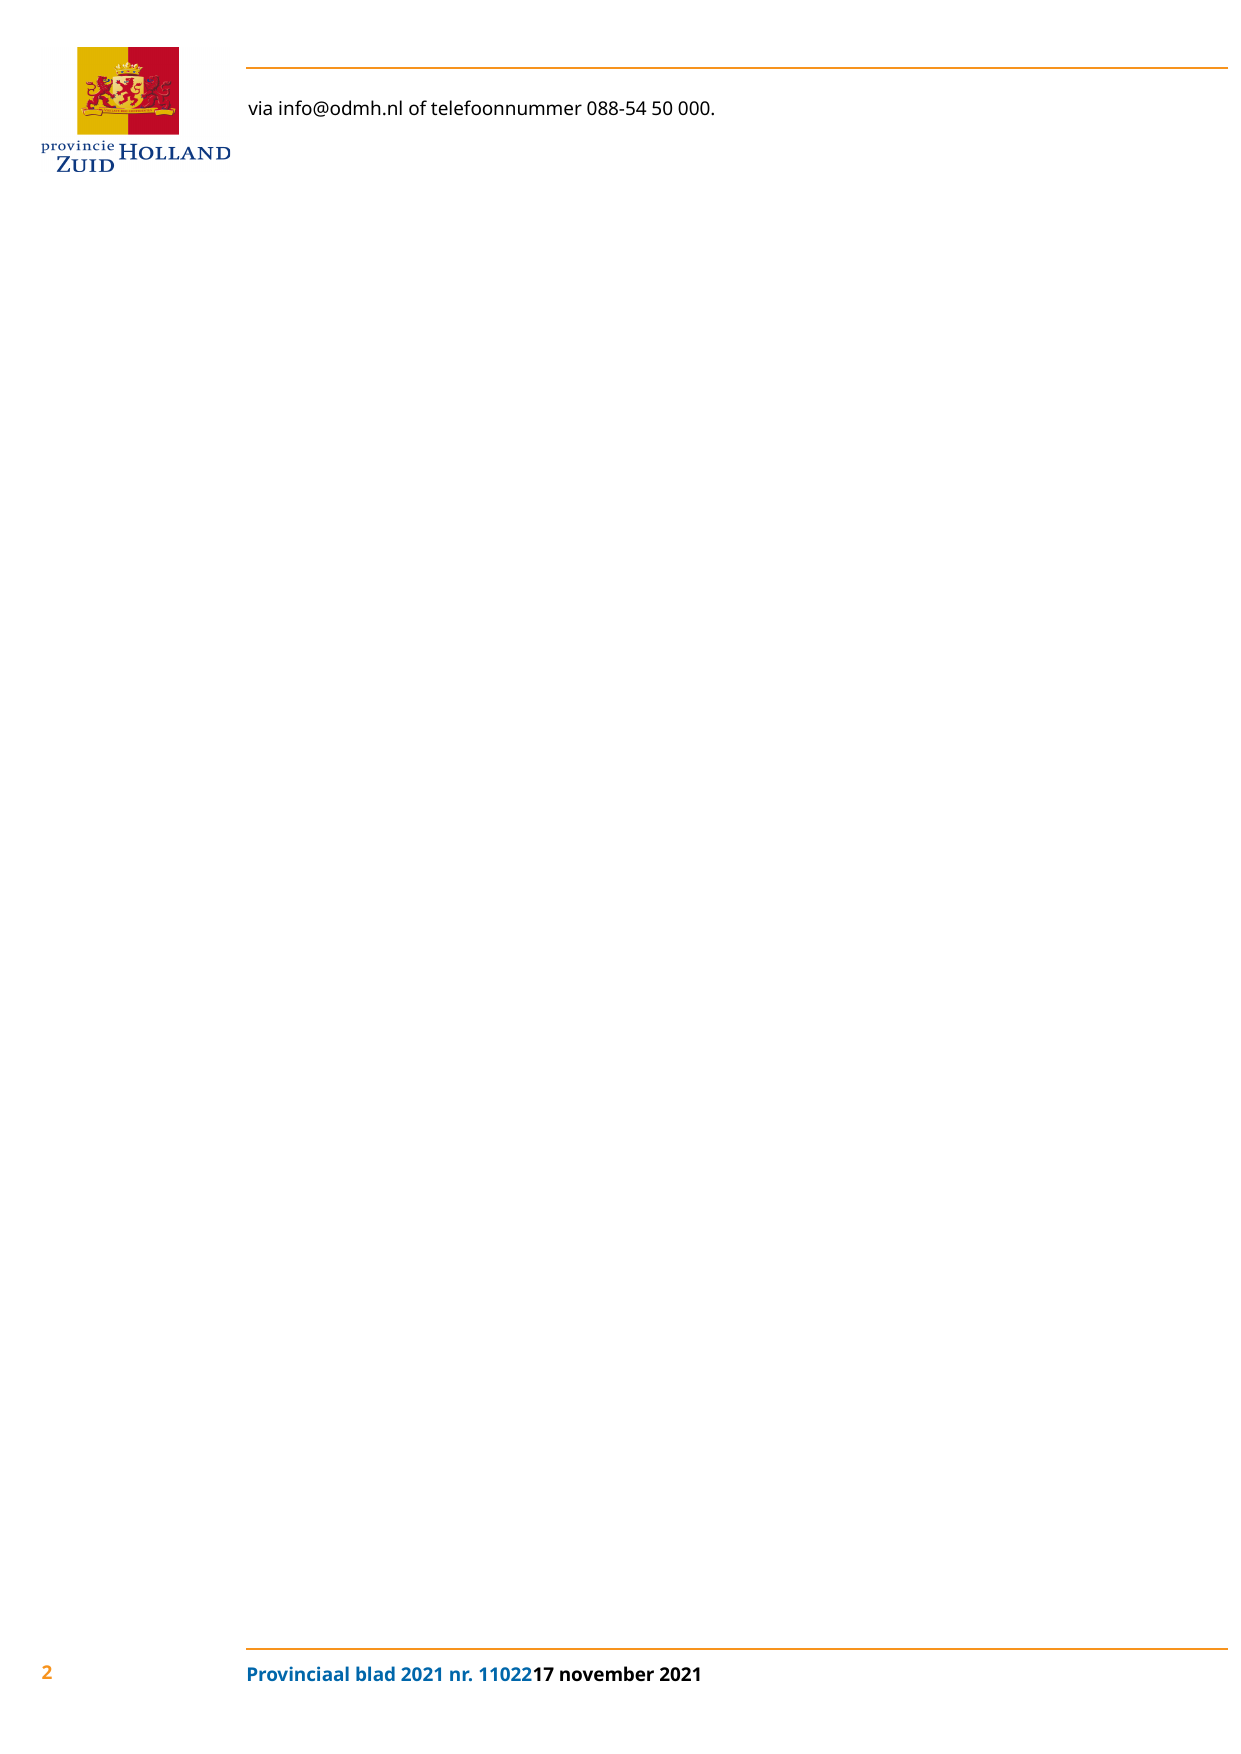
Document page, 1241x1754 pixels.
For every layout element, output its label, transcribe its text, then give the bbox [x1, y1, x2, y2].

picture [41, 47, 231, 172]
text via info@odmh.nl of telefoonnummer 088-54 50 000. [248, 95, 1152, 121]
